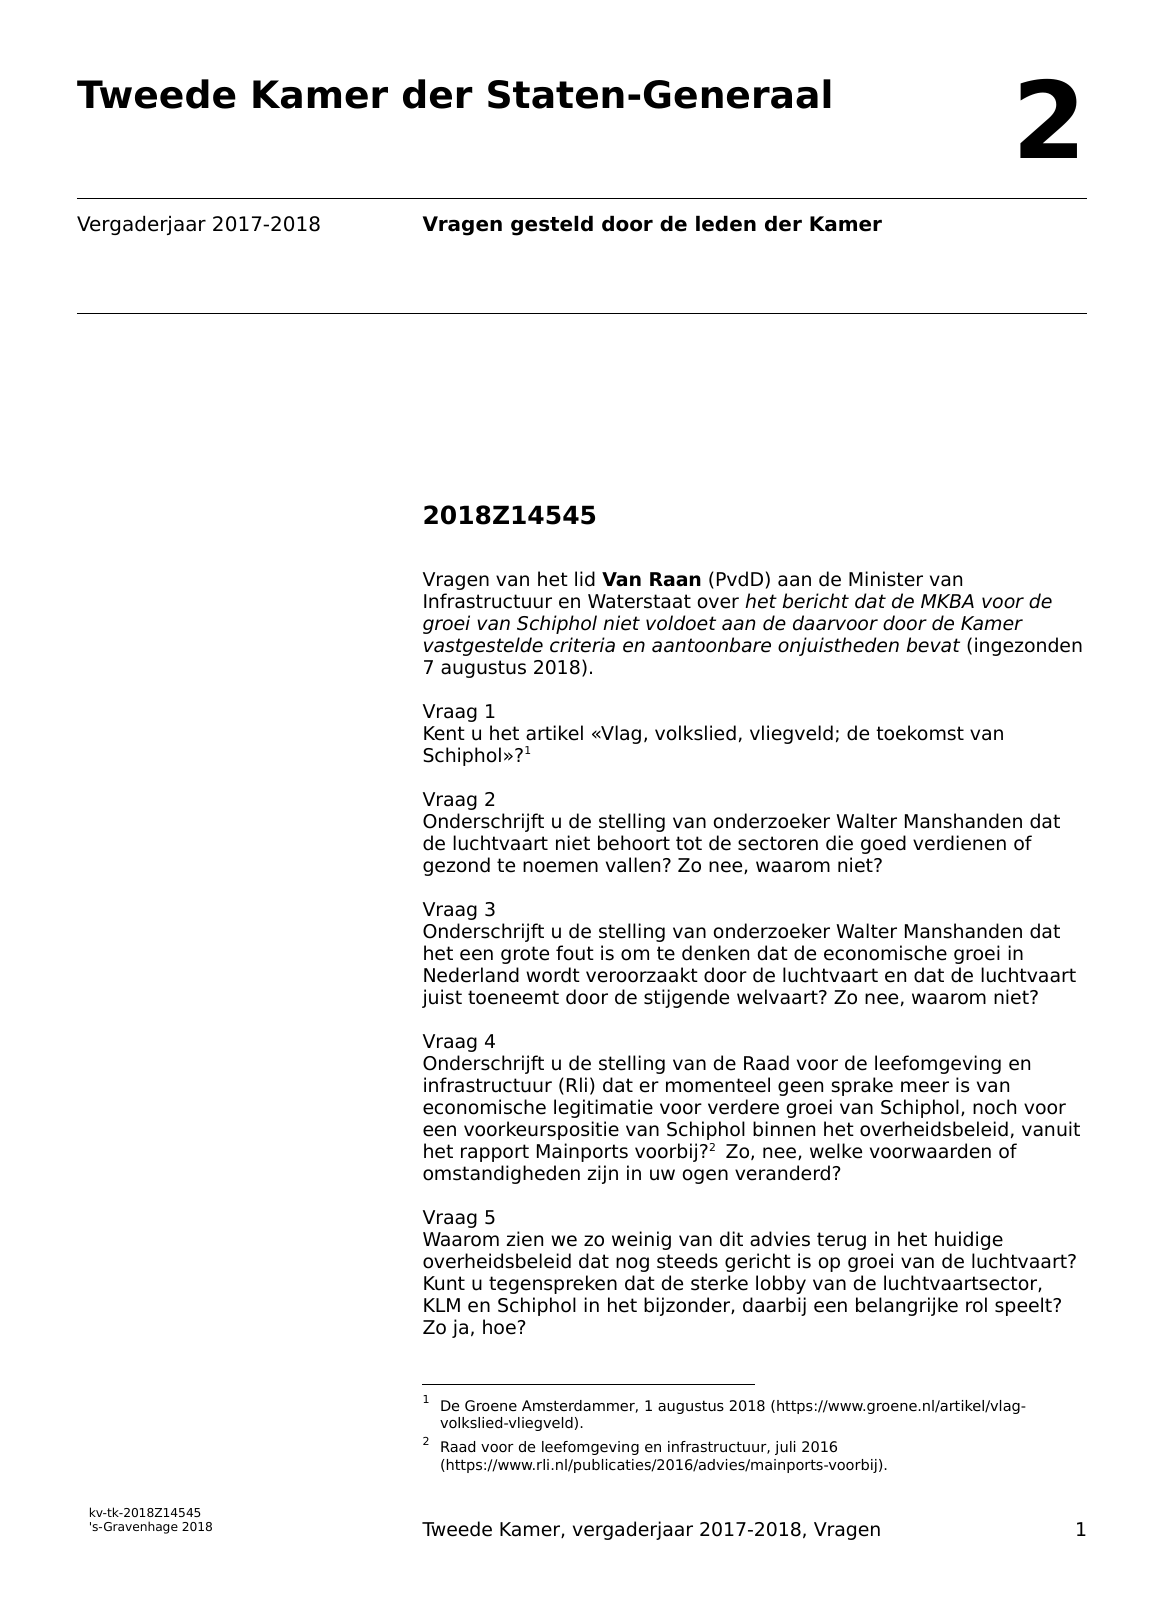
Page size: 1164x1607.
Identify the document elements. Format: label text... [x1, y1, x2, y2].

table_header Tweede Kamer der Staten-Generaal [77, 59, 886, 198]
text Vraag 5 [422, 1207, 1087, 1229]
text Vraag 2 [422, 789, 1087, 811]
text Onderschrijft u de stelling van onderzoeker Walter Manshanden dat het een grote fout is om te denken dat de economische groei in Nederland wordt veroorzaakt door de luchtvaart en dat de luchtvaart juist toeneemt door de stijgende welvaart? Zo nee, waarom niet? [422, 921, 1087, 1009]
text Raad voor de leefomgeving en infrastructuur, juli 2016 (https://www.rli.nl/publicaties/2016/advies/mainports-voorbij). [422, 1435, 1087, 1474]
text Vraag 4 [422, 1031, 1087, 1053]
text Onderschrijft u de stelling van onderzoeker Walter Manshanden dat de luchtvaart niet behoort tot de sectoren die goed verdienen of gezond te noemen vallen? Zo nee, waarom niet? [422, 811, 1087, 877]
text Vragen van het lid Van Raan (PvdD) aan de Minister van Infrastructuur en Waterstaat over het bericht dat de MKBA voor de groei van Schiphol niet voldoet aan de daarvoor door de Kamer vastgestelde criteria en aantoonbare onjuistheden bevat (ingezonden 7 augustus 2018). [422, 569, 1087, 679]
text De Groene Amsterdammer, 1 augustus 2018 (https://www.groene.nl/artikel/vlag-volkslied-vliegveld). [422, 1393, 1087, 1432]
text Vraag 3 [422, 899, 1087, 921]
text 's-Gravenhage 2018 [88, 1520, 323, 1534]
table_cell Vragen gesteld door de leden der Kamer [422, 199, 1087, 313]
text kv-tk-2018Z14545 [88, 1506, 323, 1520]
text Vraag 1 [422, 701, 1087, 723]
text 2018Z14545 [422, 501, 1087, 531]
text Waarom zien we zo weinig van dit advies terug in het huidige overheidsbeleid dat nog steeds gericht is op groei van de luchtvaart? Kunt u tegenspreken dat de sterke lobby van de luchtvaartsector, KLM en Schiphol in het bijzonder, daarbij een belangrijke rol speelt? Zo ja, hoe? [422, 1229, 1087, 1339]
table_cell Vergaderjaar 2017-2018 [77, 199, 422, 313]
table_header 2 [886, 59, 1087, 198]
text Onderschrijft u de stelling van de Raad voor de leefomgeving en infrastructuur (Rli) dat er momenteel geen sprake meer is van economische legitimatie voor verdere groei van Schiphol, noch voor een voorkeurspositie van Schiphol binnen het overheidsbeleid, vanuit het rapport Mainports voorbij? Zo, nee, welke voorwaarden of omstandigheden zijn in uw ogen veranderd? [422, 1053, 1087, 1185]
text Kent u het artikel «Vlag, volkslied, vliegveld; de toekomst van Schiphol»? [422, 723, 1087, 767]
